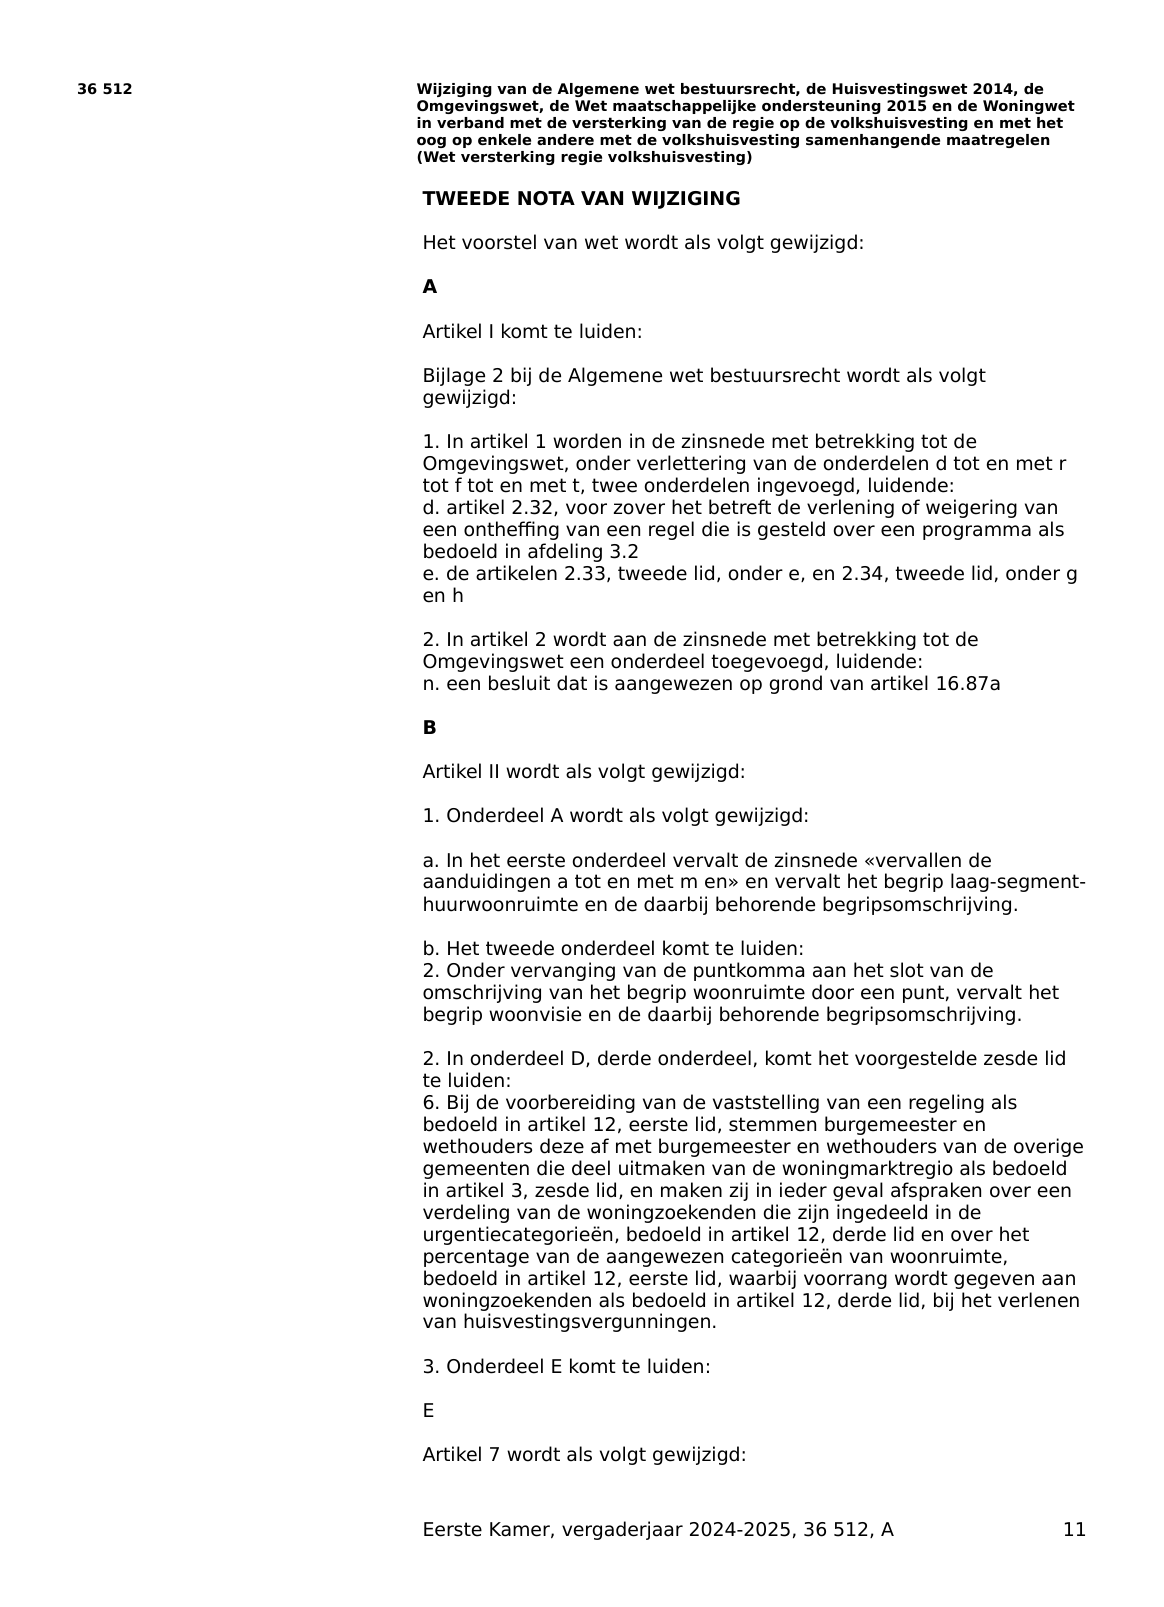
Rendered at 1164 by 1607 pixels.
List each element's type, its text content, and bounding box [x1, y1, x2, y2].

table_header 36 512 [77, 81, 410, 166]
subtitle B [422, 717, 1087, 739]
text 2. Onder vervanging van de puntkomma aan het slot van de omschrijving van het begrip woonruimte door een punt, vervalt het begrip woonvisie en de daarbij behorende begripsomschrijving. [422, 959, 1087, 1026]
subtitle TWEEDE NOTA VAN WIJZIGING [422, 188, 1087, 210]
text Artikel 7 wordt als volgt gewijzigd: [422, 1444, 1087, 1466]
text d. artikel 2.32, voor zover het betreft de verlening of weigering van een ontheffing van een regel die is gesteld over een programma als bedoeld in afdeling 3.2 [422, 497, 1087, 563]
text 2. In onderdeel D, derde onderdeel, komt het voorgestelde zesde lid te luiden: [422, 1048, 1087, 1092]
text Bijlage 2 bij de Algemene wet bestuursrecht wordt als volgt gewijzigd: [422, 365, 1087, 409]
text n. een besluit dat is aangewezen op grond van artikel 16.87a [422, 673, 1087, 695]
text Artikel II wordt als volgt gewijzigd: [422, 761, 1087, 783]
subtitle E [422, 1400, 1087, 1422]
subtitle A [422, 276, 1087, 298]
text 2. In artikel 2 wordt aan de zinsnede met betrekking tot de Omgevingswet een onderdeel toegevoegd, luidende: [422, 629, 1087, 673]
table_header Wijziging van de Algemene wet bestuursrecht, de Huisvestingswet 2014, de Omgevingswet, de Wet maatschappelijke ondersteuning 2015 en de Woningwet in verband met de versterking van de regie op de volkshuisvesting en met het oog op enkele andere met de volkshuisvesting samenhangende maatregelen (Wet versterking regie volkshuisvesting) [410, 81, 1087, 166]
text 1. In artikel 1 worden in de zinsnede met betrekking tot de Omgevingswet, onder verlettering van de onderdelen d tot en met r tot f tot en met t, twee onderdelen ingevoegd, luidende: [422, 431, 1087, 497]
text a. In het eerste onderdeel vervalt de zinsnede «vervallen de aanduidingen a tot en met m en» en vervalt het begrip laag-segment-huurwoonruimte en de daarbij behorende begripsomschrijving. [422, 849, 1087, 915]
text 1. Onderdeel A wordt als volgt gewijzigd: [422, 805, 1087, 827]
text 6. Bij de voorbereiding van de vaststelling van een regeling als bedoeld in artikel 12, eerste lid, stemmen burgemeester en wethouders deze af met burgemeester en wethouders van de overige gemeenten die deel uitmaken van de woningmarktregio als bedoeld in artikel 3, zesde lid, en maken zij in ieder geval afspraken over een verdeling van de woningzoekenden die zijn ingedeeld in de urgentiecategorieën, bedoeld in artikel 12, derde lid en over het percentage van de aangewezen categorieën van woonruimte, bedoeld in artikel 12, eerste lid, waarbij voorrang wordt gegeven aan woningzoekenden als bedoeld in artikel 12, derde lid, bij het verlenen van huisvestingsvergunningen. [422, 1092, 1087, 1333]
text Het voorstel van wet wordt als volgt gewijzigd: [422, 232, 1087, 254]
text e. de artikelen 2.33, tweede lid, onder e, en 2.34, tweede lid, onder g en h [422, 563, 1087, 607]
text 3. Onderdeel E komt te luiden: [422, 1356, 1087, 1378]
text Artikel I komt te luiden: [422, 321, 1087, 342]
text b. Het tweede onderdeel komt te luiden: [422, 938, 1087, 959]
